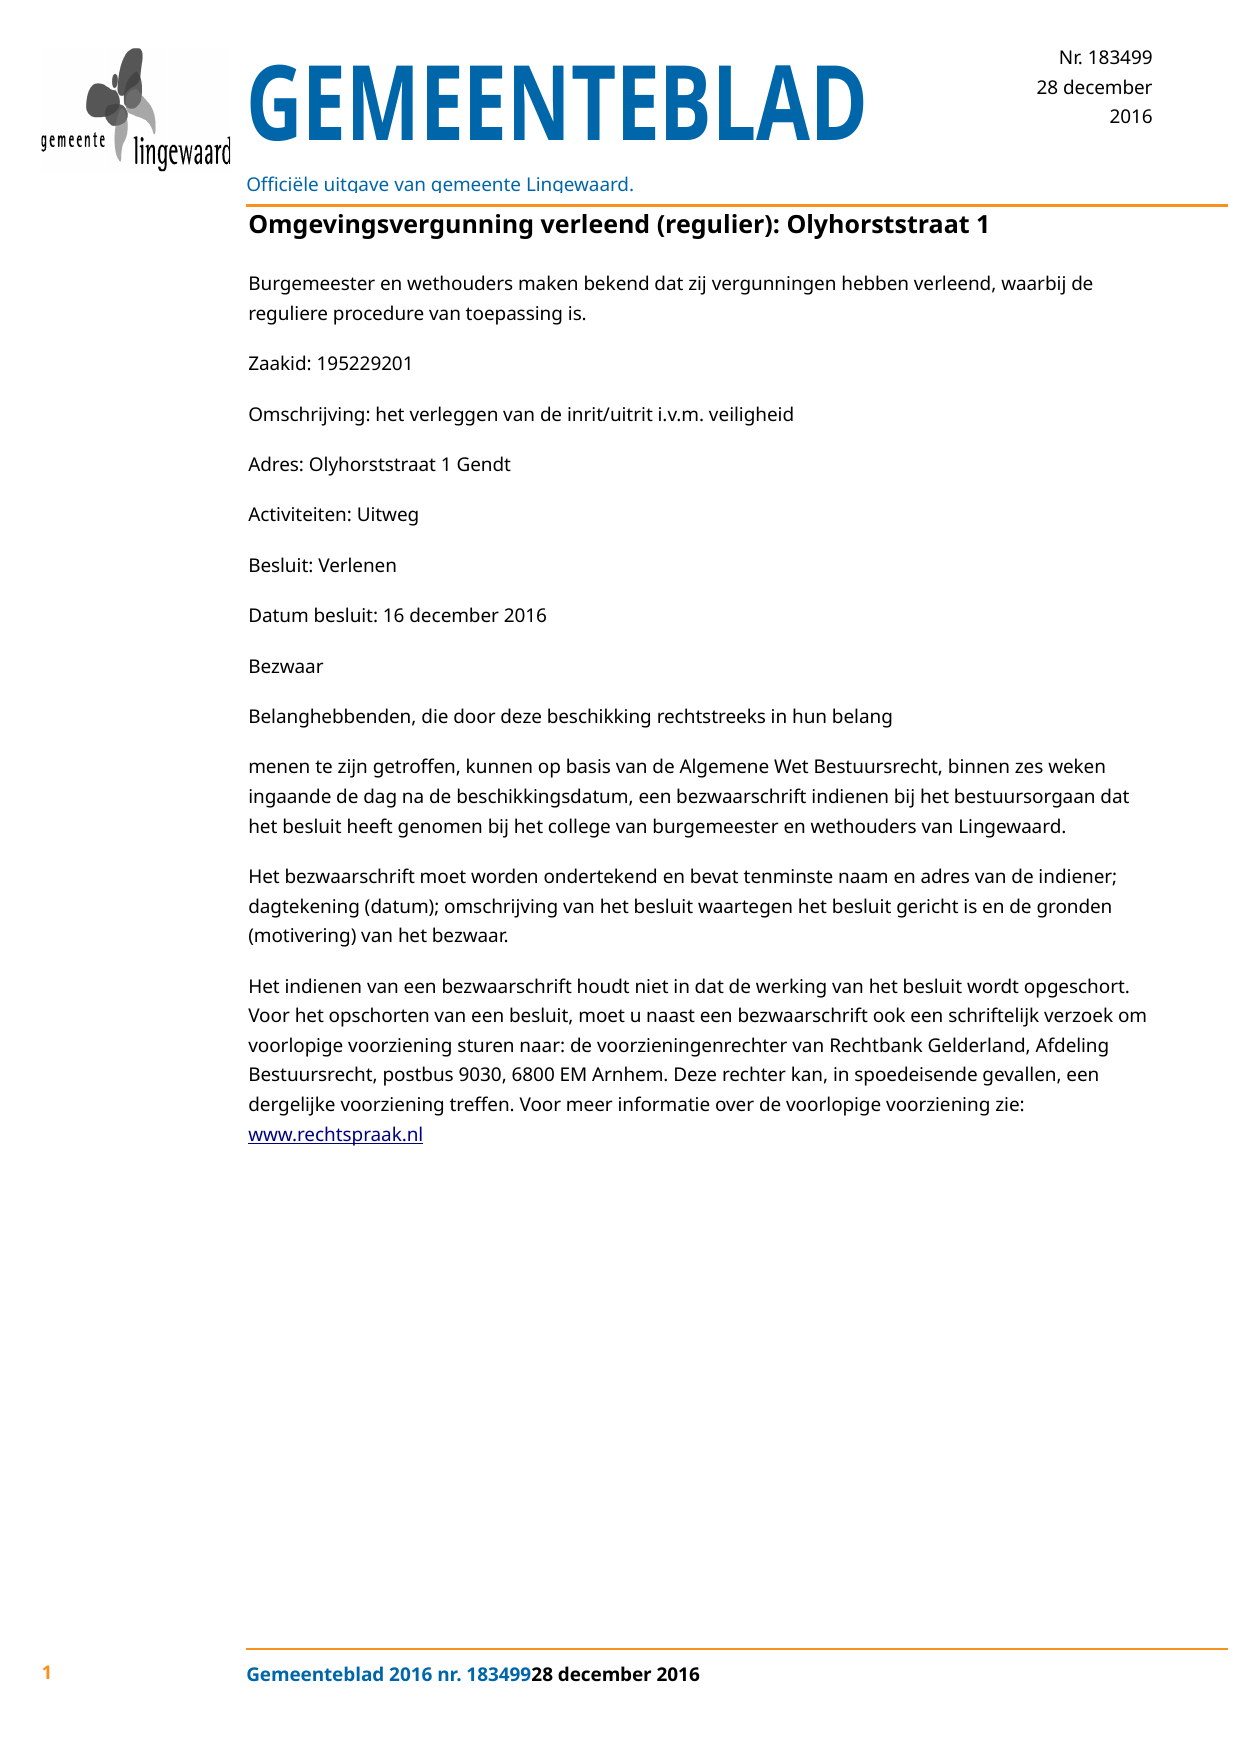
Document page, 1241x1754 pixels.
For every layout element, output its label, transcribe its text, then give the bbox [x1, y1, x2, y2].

text Belanghebbenden, die door deze beschikking rechtstreeks in hun belang [248, 703, 1152, 729]
text Omgevingsvergunning verleend (regulier): Olyhorststraat 1 [248, 207, 1152, 241]
text Datum besluit: 16 december 2016 [248, 602, 1152, 628]
text menen te zijn getroffen, kunnen op basis van de Algemene Wet Bestuursrecht, binnen zes weken ingaande de dag na de beschikkingsdatum, een bezwaarschrift indienen bij het bestuursorgaan dat het besluit heeft genomen bij het college van burgemeester en wethouders van Lingewaard. [248, 754, 1152, 838]
text Omschrijving: het verleggen van de inrit/uitrit i.v.m. veiligheid [248, 401, 1152, 426]
text Adres: Olyhorststraat 1 Gendt [248, 451, 1152, 477]
text Besluit: Verlenen [248, 552, 1152, 578]
text Het indienen van een bezwaarschrift houdt niet in dat de werking van het besluit wordt opgeschort. Voor het opschorten van een besluit, moet u naast een bezwaarschrift ook een schriftelijk verzoek om voorlopige voorziening sturen naar: de voorzieningenrechter van Rechtbank Gelderland, Afdeling Bestuursrecht, postbus 9030, 6800 EM Arnhem. Deze rechter kan, in spoedeisende gevallen, een dergelijke voorziening treffen. Voor meer informatie over de voorlopige voorziening zie: www.rechtspraak.nl [248, 973, 1152, 1146]
text Burgemeester en wethouders maken bekend dat zij vergunningen hebben verleend, waarbij de reguliere procedure van toepassing is. [248, 270, 1152, 326]
text Het bezwaarschrift moet worden ondertekend en bevat tenminste naam en adres van de indiener; dagtekening (datum); omschrijving van het besluit waartegen het besluit gericht is en de gronden (motivering) van het bezwaar. [248, 863, 1152, 948]
picture [41, 47, 231, 172]
text Zaakid: 195229201 [248, 350, 1152, 376]
text Activiteiten: Uitweg [248, 502, 1152, 527]
text Bezwaar [248, 653, 1152, 678]
